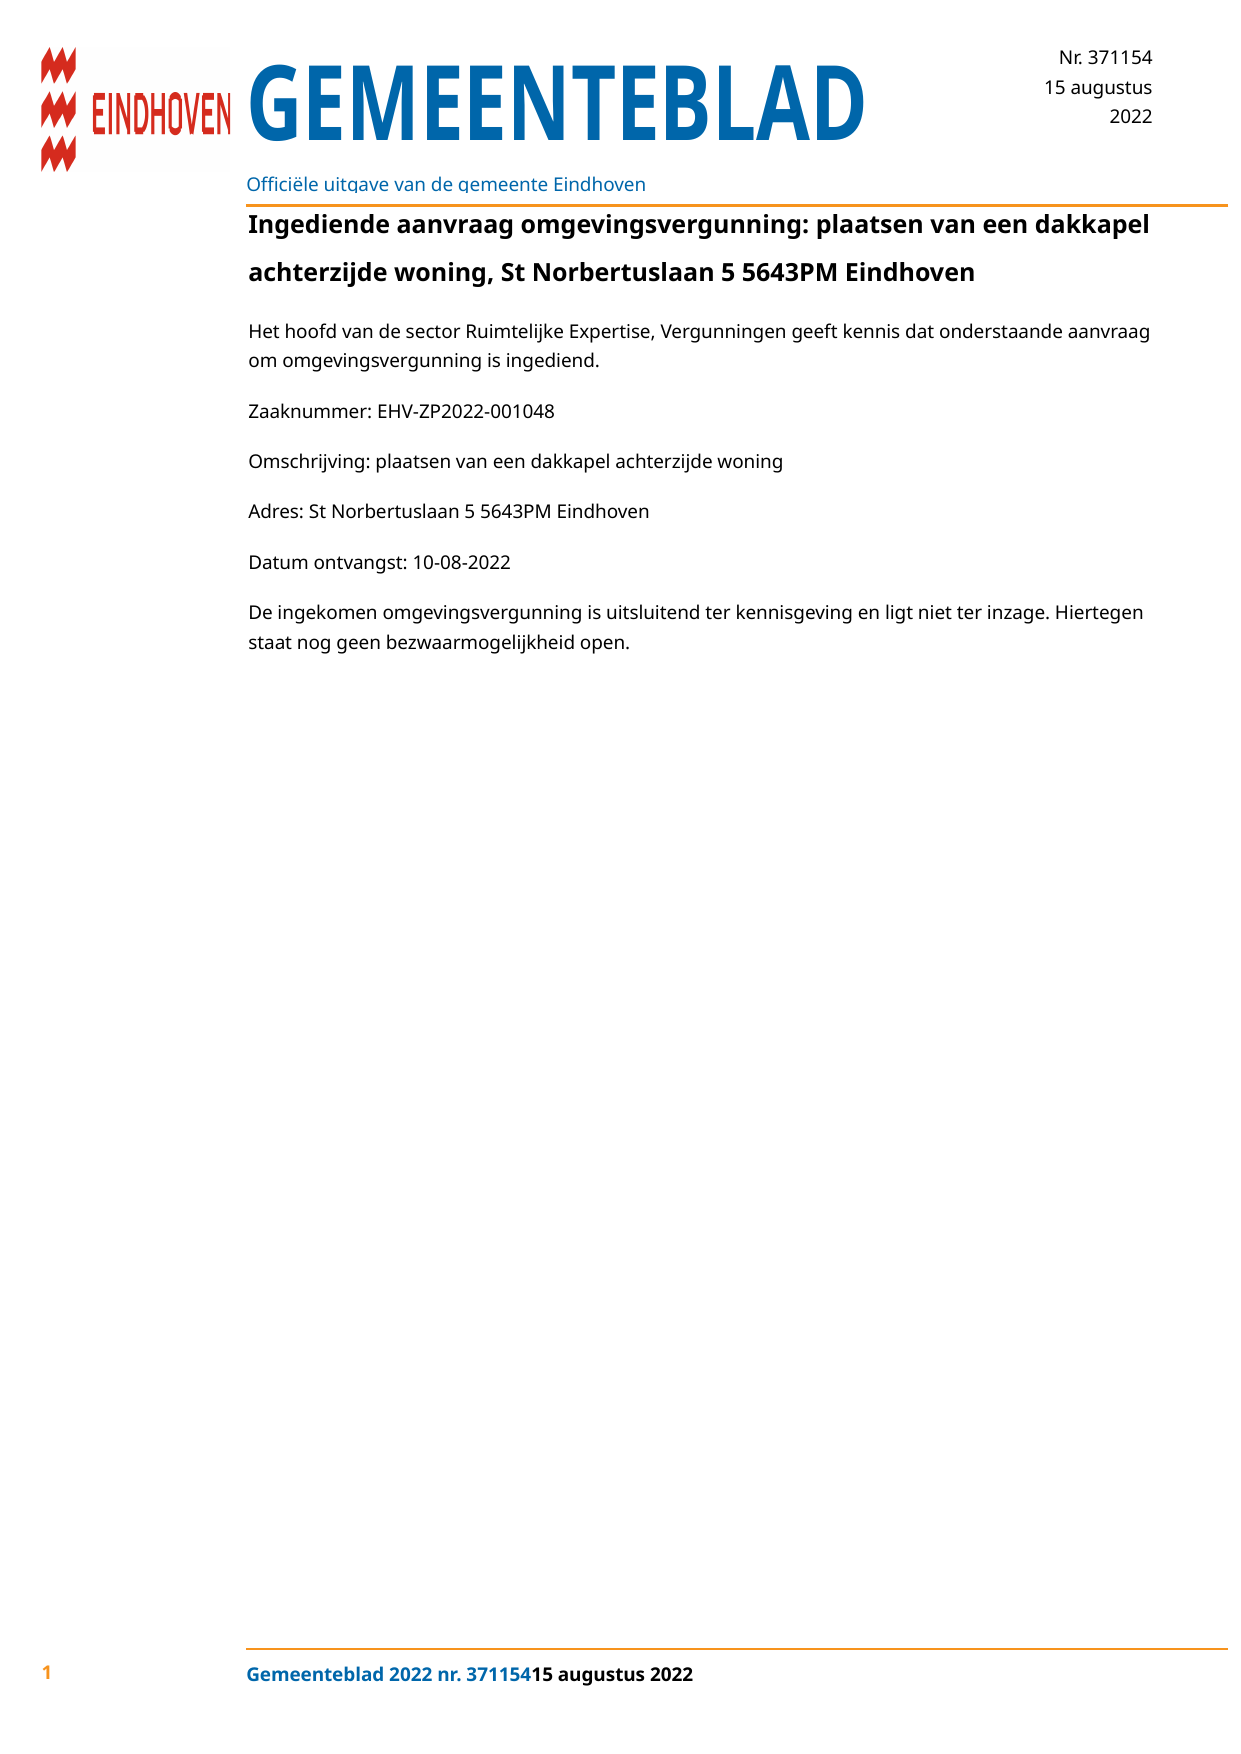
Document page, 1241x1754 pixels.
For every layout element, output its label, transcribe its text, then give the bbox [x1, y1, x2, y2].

text Het hoofd van de sector Ruimtelijke Expertise, Vergunningen geeft kennis dat onderstaande aanvraag om omgevingsvergunning is ingediend. [248, 318, 1152, 373]
text Datum ontvangst: 10-08-2022 [248, 549, 1152, 575]
text De ingekomen omgevingsvergunning is uitsluitend ter kennisgeving en ligt niet ter inzage. Hiertegen staat nog geen bezwaarmogelijkheid open. [248, 599, 1152, 655]
text Ingediende aanvraag omgevingsvergunning: plaatsen van een dakkapel achterzijde woning, St Norbertuslaan 5 5643PM Eindhoven [248, 207, 1152, 288]
picture [41, 47, 231, 172]
text Omschrijving: plaatsen van een dakkapel achterzijde woning [248, 448, 1152, 474]
text Zaaknummer: EHV-ZP2022-001048 [248, 398, 1152, 424]
text Adres: St Norbertuslaan 5 5643PM Eindhoven [248, 499, 1152, 524]
